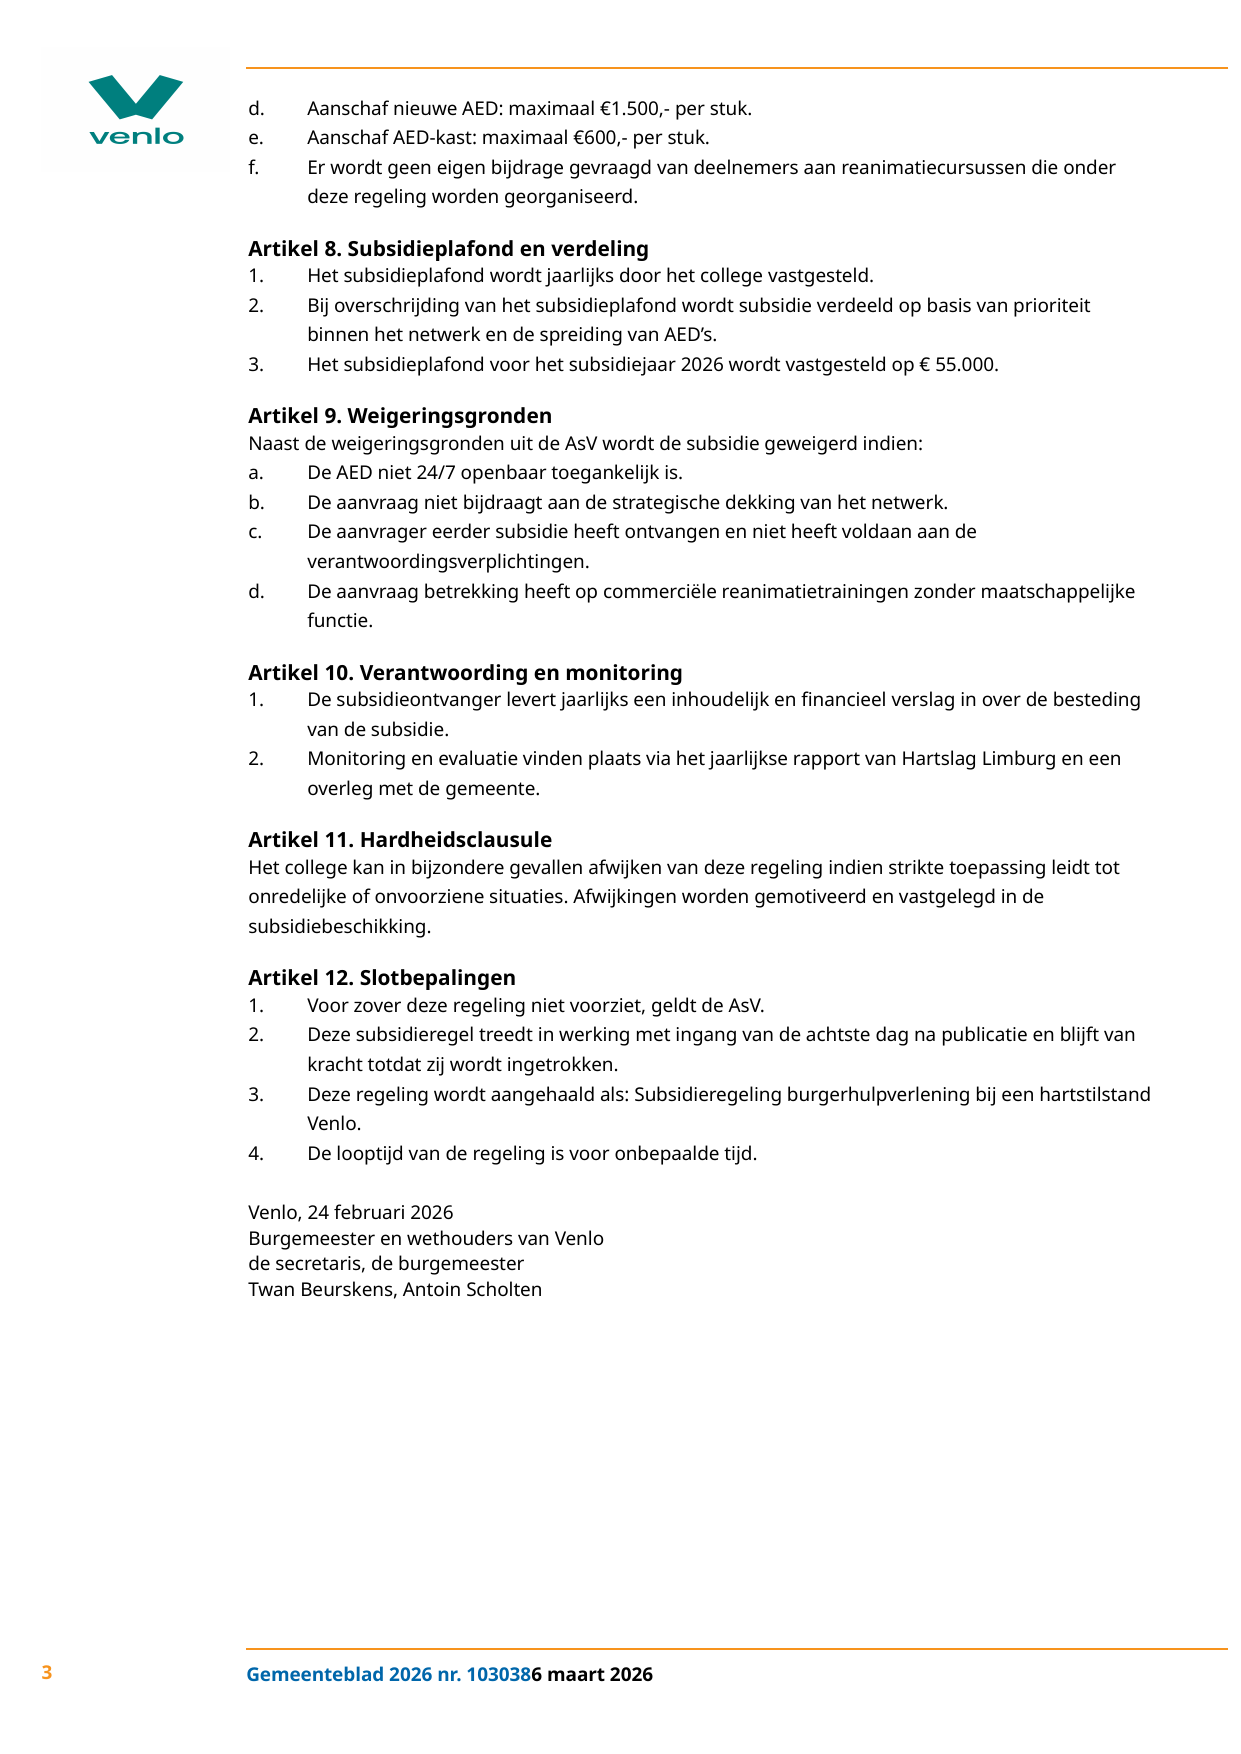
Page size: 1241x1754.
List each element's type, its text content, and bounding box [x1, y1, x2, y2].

list De aanvraag betrekking heeft op commerciële reanimatietrainingen zonder maatschappelijke functie. [248, 578, 1152, 633]
text Artikel 10. Verantwoording en monitoring [248, 658, 1152, 686]
list Deze regeling wordt aangehaald als: Subsidieregeling burgerhulpverlening bij een hartstilstand Venlo. [248, 1081, 1152, 1136]
list Deze subsidieregel treedt in werking met ingang van de achtste dag na publicatie en blijft van kracht totdat zij wordt ingetrokken. [248, 1022, 1152, 1077]
list Het subsidieplafond voor het subsidiejaar 2026 wordt vastgesteld op € 55.000. [248, 351, 1152, 377]
text Venlo, 24 februari 2026 [248, 1199, 1152, 1225]
list Aanschaf nieuwe AED: maximaal €1.500,- per stuk. [248, 95, 1152, 121]
list De aanvraag niet bijdraagt aan de strategische dekking van het netwerk. [248, 489, 1152, 515]
list Aanschaf AED-kast: maximaal €600,- per stuk. [248, 124, 1152, 150]
text Twan Beurskens, Antoin Scholten [248, 1276, 1152, 1302]
text Artikel 9. Weigeringsgronden [248, 402, 1152, 430]
list De looptijd van de regeling is voor onbepaalde tijd. [248, 1140, 1152, 1166]
text Artikel 8. Subsidieplafond en verdeling [248, 234, 1152, 262]
list Er wordt geen eigen bijdrage gevraagd van deelnemers aan reanimatiecursussen die onder deze regeling worden georganiseerd. [248, 154, 1152, 209]
text Het college kan in bijzondere gevallen afwijken van deze regeling indien strikte toepassing leidt tot onredelijke of onvoorziene situaties. Afwijkingen worden gemotiveerd en vastgelegd in de subsidiebeschikking. [248, 854, 1152, 939]
list Monitoring en evaluatie vinden plaats via het jaarlijkse rapport van Hartslag Limburg en een overleg met de gemeente. [248, 746, 1152, 801]
text de secretaris, de burgemeester [248, 1251, 1152, 1276]
list Voor zover deze regeling niet voorziet, geldt de AsV. [248, 992, 1152, 1018]
list Bij overschrijding van het subsidieplafond wordt subsidie verdeeld op basis van prioriteit binnen het netwerk en de spreiding van AED’s. [248, 292, 1152, 347]
list De aanvrager eerder subsidie heeft ontvangen en niet heeft voldaan aan de verantwoordingsverplichtingen. [248, 519, 1152, 574]
text Artikel 12. Slotbepalingen [248, 963, 1152, 992]
text Artikel 11. Hardheidsclausule [248, 826, 1152, 854]
text Naast de weigeringsgronden uit de AsV wordt de subsidie geweigerd indien: [248, 430, 1152, 456]
list De AED niet 24/7 openbaar toegankelijk is. [248, 459, 1152, 485]
text Burgemeester en wethouders van Venlo [248, 1225, 1152, 1251]
list Het subsidieplafond wordt jaarlijks door het college vastgesteld. [248, 262, 1152, 288]
list De subsidieontvanger levert jaarlijks een inhoudelijk en financieel verslag in over de besteding van de subsidie. [248, 686, 1152, 742]
picture [41, 47, 231, 172]
